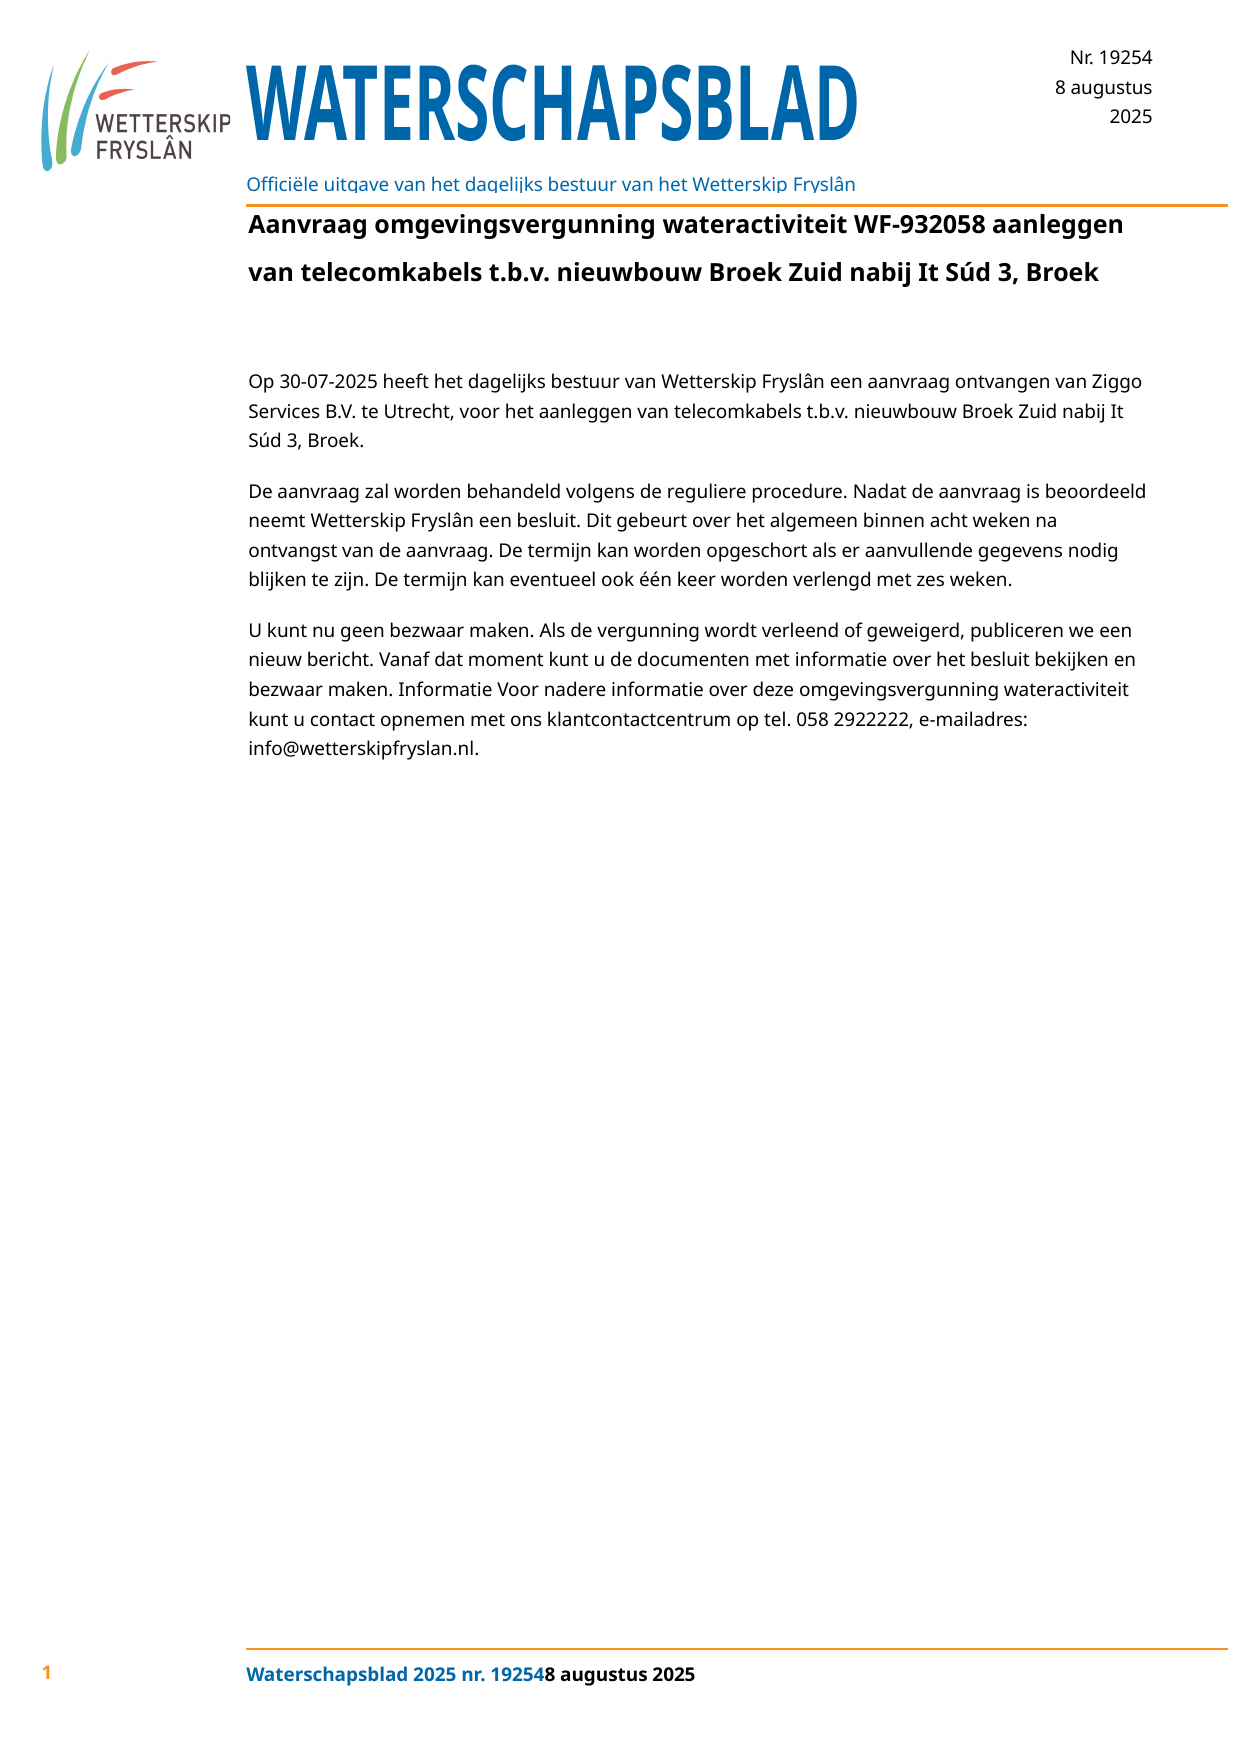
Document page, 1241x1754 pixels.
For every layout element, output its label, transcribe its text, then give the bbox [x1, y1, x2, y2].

text Aanvraag omgevingsvergunning wateractiviteit WF-932058 aanleggen van telecomkabels t.b.v. nieuwbouw Broek Zuid nabij It Súd 3, Broek [248, 207, 1152, 288]
text U kunt nu geen bezwaar maken. Als de vergunning wordt verleend of geweigerd, publiceren we een nieuw bericht. Vanaf dat moment kunt u de documenten met informatie over het besluit bekijken en bezwaar maken. Informatie Voor nadere informatie over deze omgevingsvergunning wateractiviteit kunt u contact opnemen met ons klantcontactcentrum op tel. 058 2922222, e-mailadres: info@wetterskipfryslan.nl. [248, 617, 1152, 761]
picture [41, 47, 231, 172]
text De aanvraag zal worden behandeld volgens de reguliere procedure. Nadat de aanvraag is beoordeeld neemt Wetterskip Fryslân een besluit. Dit gebeurt over het algemeen binnen acht weken na ontvangst van de aanvraag. De termijn kan worden opgeschort als er aanvullende gegevens nodig blijken te zijn. De termijn kan eventueel ook één keer worden verlengd met zes weken. [248, 478, 1152, 592]
text Op 30-07-2025 heeft het dagelijks bestuur van Wetterskip Fryslân een aanvraag ontvangen van Ziggo Services B.V. te Utrecht, voor het aanleggen van telecomkabels t.b.v. nieuwbouw Broek Zuid nabij It Súd 3, Broek. [248, 368, 1152, 453]
